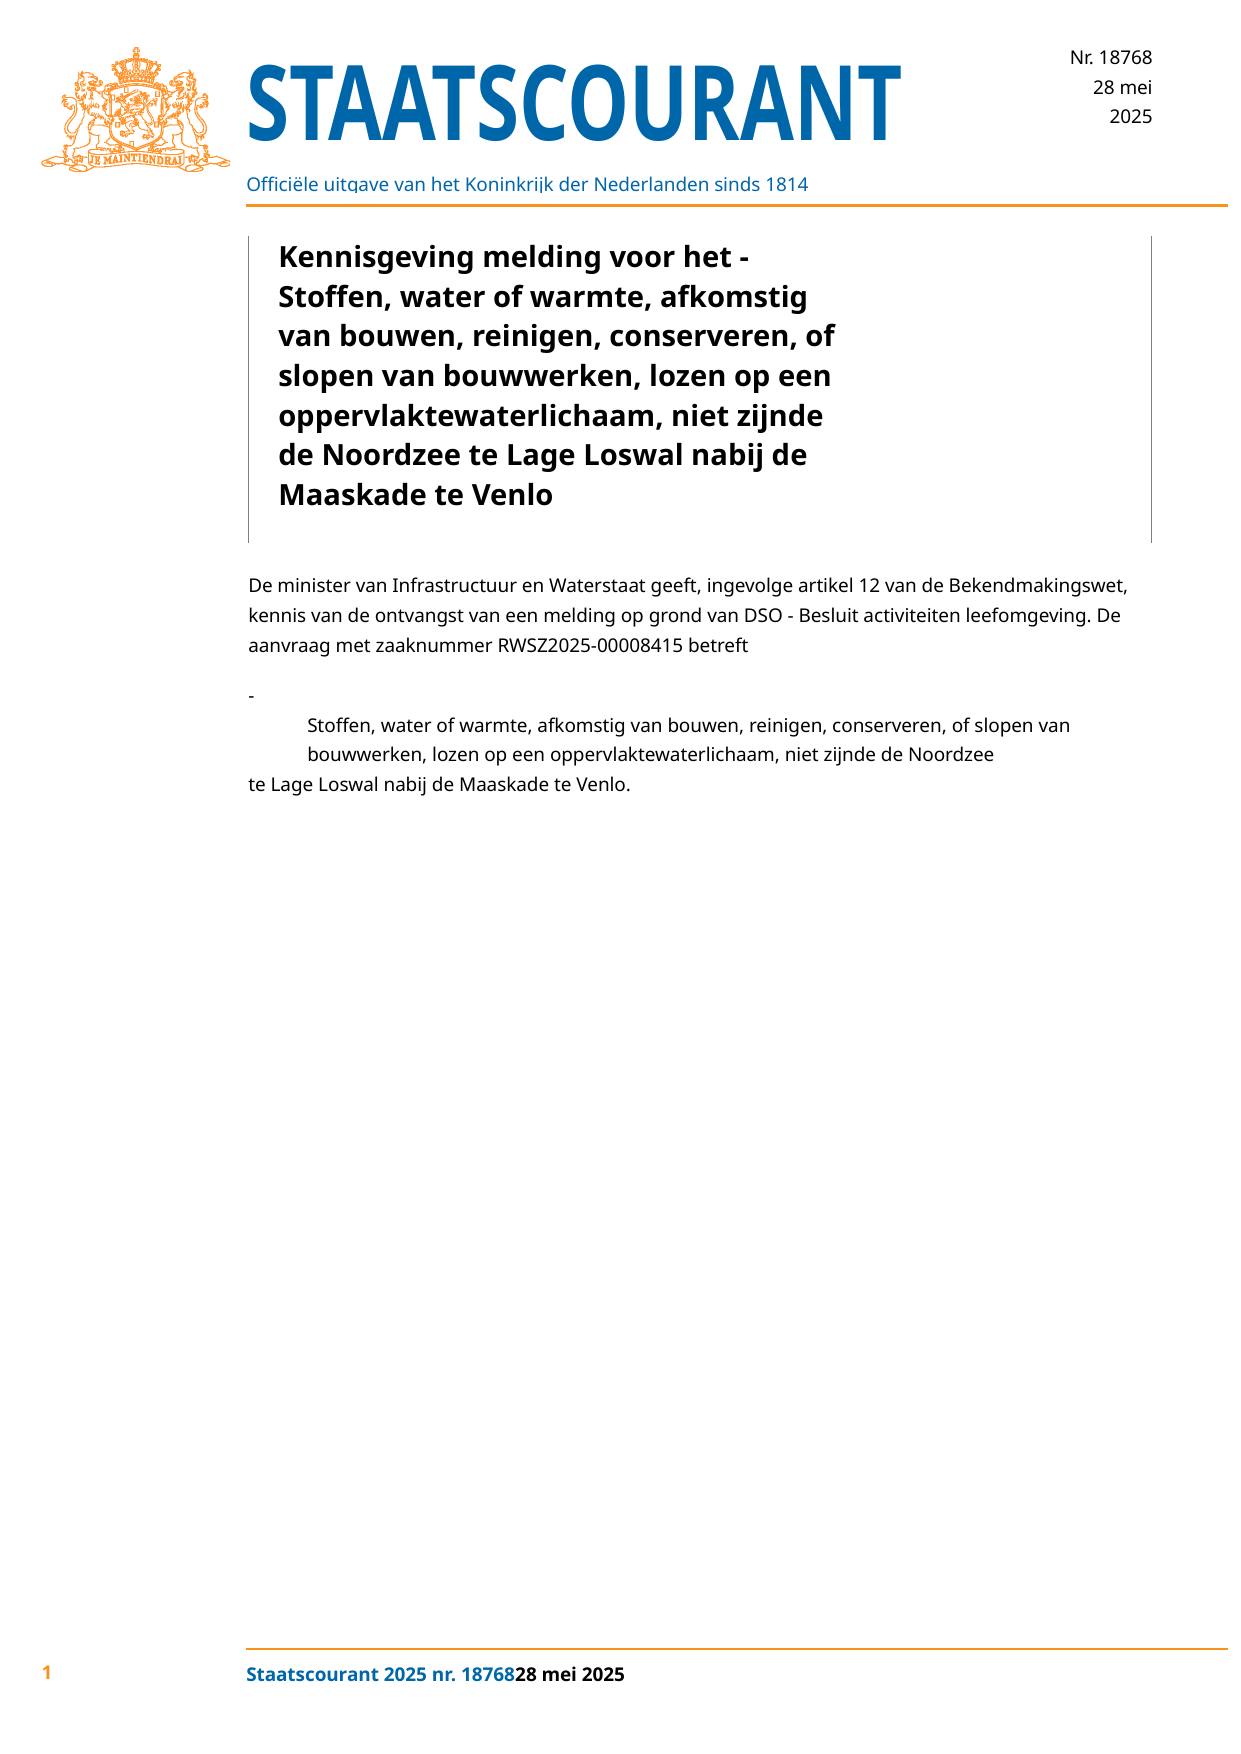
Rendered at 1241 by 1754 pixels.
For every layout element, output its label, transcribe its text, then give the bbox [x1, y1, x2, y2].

picture [41, 47, 231, 172]
table_header [850, 236, 912, 413]
text De minister van Infrastructuur en Waterstaat geeft, ingevolge artikel 12 van de Bekendmakingswet, kennis van de ontvangst van een melding op grond van DSO - Besluit activiteiten leefomgeving. De aanvraag met zaaknummer RWSZ2025-00008415 betreft [248, 573, 1152, 658]
table_header [850, 414, 1151, 543]
table_header [1090, 236, 1151, 413]
picture [912, 236, 1090, 414]
table_header Kennisgeving melding voor het -Stoffen, water of warmte, afkomstig van bouwen, reinigen, conserveren, of slopen van bouwwerken, lozen op een oppervlaktewaterlichaam, niet zijnde de Noordzee te Lage Loswal nabij de Maaskade te Venlo [249, 236, 850, 543]
list Stoffen, water of warmte, afkomstig van bouwen, reinigen, conserveren, of slopen van bouwwerken, lozen op een oppervlaktewaterlichaam, niet zijnde de Noordzee [248, 712, 1152, 767]
text te Lage Loswal nabij de Maaskade te Venlo. [248, 771, 1152, 797]
